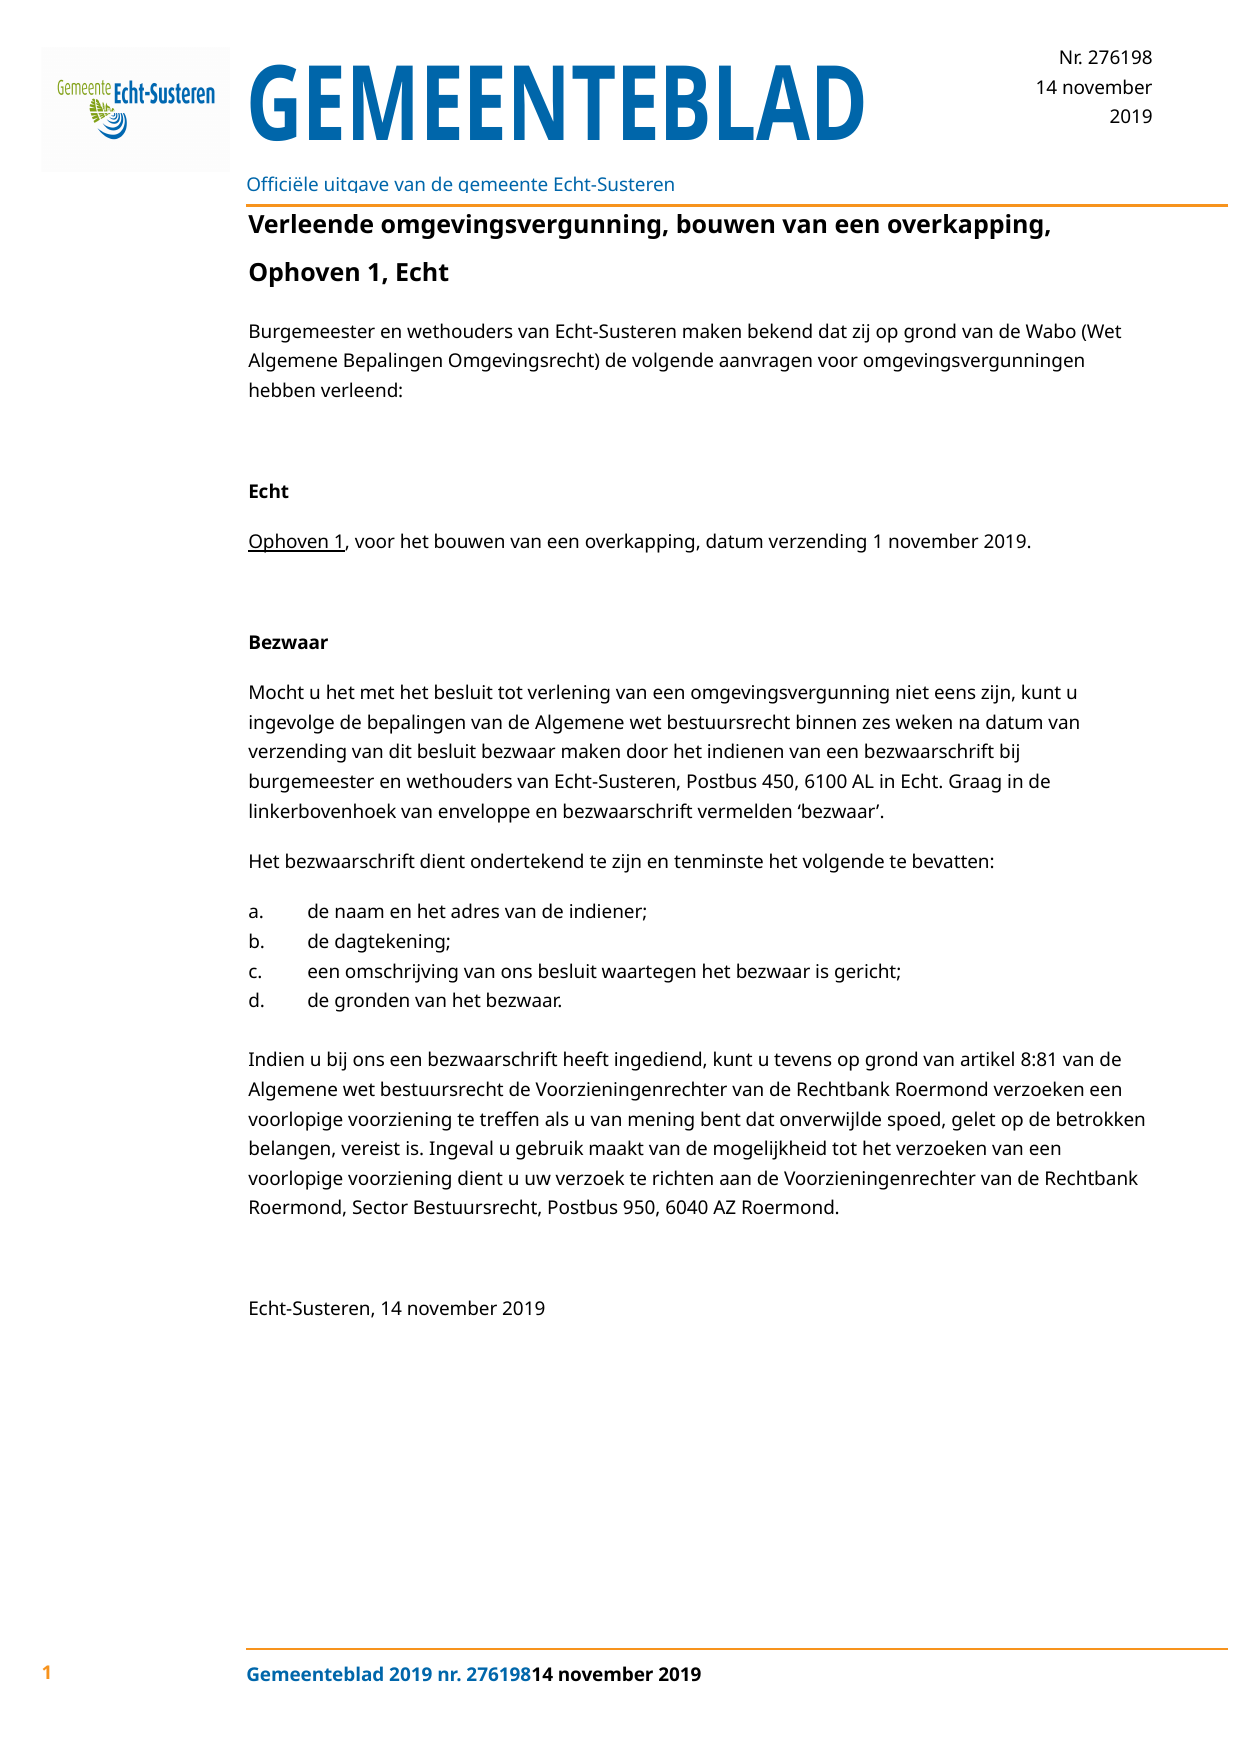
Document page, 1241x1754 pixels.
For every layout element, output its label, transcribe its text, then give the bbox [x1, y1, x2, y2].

list de naam en het adres van de indiener; [248, 899, 1152, 924]
text Verleende omgevingsvergunning, bouwen van een overkapping, Ophoven 1, Echt [248, 207, 1152, 288]
picture [41, 47, 231, 172]
text Echt [248, 478, 1152, 504]
text Bezwaar [248, 629, 1152, 655]
text Indien u bij ons een bezwaarschrift heeft ingediend, kunt u tevens op grond van artikel 8:81 van de Algemene wet bestuursrecht de Voorzieningenrechter van de Rechtbank Roermond verzoeken een voorlopige voorziening te treffen als u van mening bent dat onverwijlde spoed, gelet op de betrokken belangen, vereist is. Ingeval u gebruik maakt van de mogelijkheid tot het verzoeken van een voorlopige voorziening dient u uw verzoek te richten aan de Voorzieningenrechter van de Rechtbank Roermond, Sector Bestuursrecht, Postbus 950, 6040 AZ Roermond. [248, 1047, 1152, 1220]
text Ophoven 1, voor het bouwen van een overkapping, datum verzending 1 november 2019. [248, 528, 1152, 554]
text Het bezwaarschrift dient ondertekend te zijn en tenminste het volgende te bevatten: [248, 848, 1152, 874]
text Burgemeester en wethouders van Echt-Susteren maken bekend dat zij op grond van de Wabo (Wet Algemene Bepalingen Omgevingsrecht) de volgende aanvragen voor omgevingsvergunningen hebben verleend: [248, 318, 1152, 403]
list de gronden van het bezwaar. [248, 987, 1152, 1013]
list de dagtekening; [248, 928, 1152, 954]
text Mocht u het met het besluit tot verlening van een omgevingsvergunning niet eens zijn, kunt u ingevolge de bepalingen van de Algemene wet bestuursrecht binnen zes weken na datum van verzending van dit besluit bezwaar maken door het indienen van een bezwaarschrift bij burgemeester en wethouders van Echt-Susteren, Postbus 450, 6100 AL in Echt. Graag in de linkerbovenhoek van enveloppe en bezwaarschrift vermelden ‘bezwaar’. [248, 679, 1152, 824]
list een omschrijving van ons besluit waartegen het bezwaar is gericht; [248, 958, 1152, 984]
text Echt-Susteren, 14 november 2019 [248, 1295, 1152, 1321]
